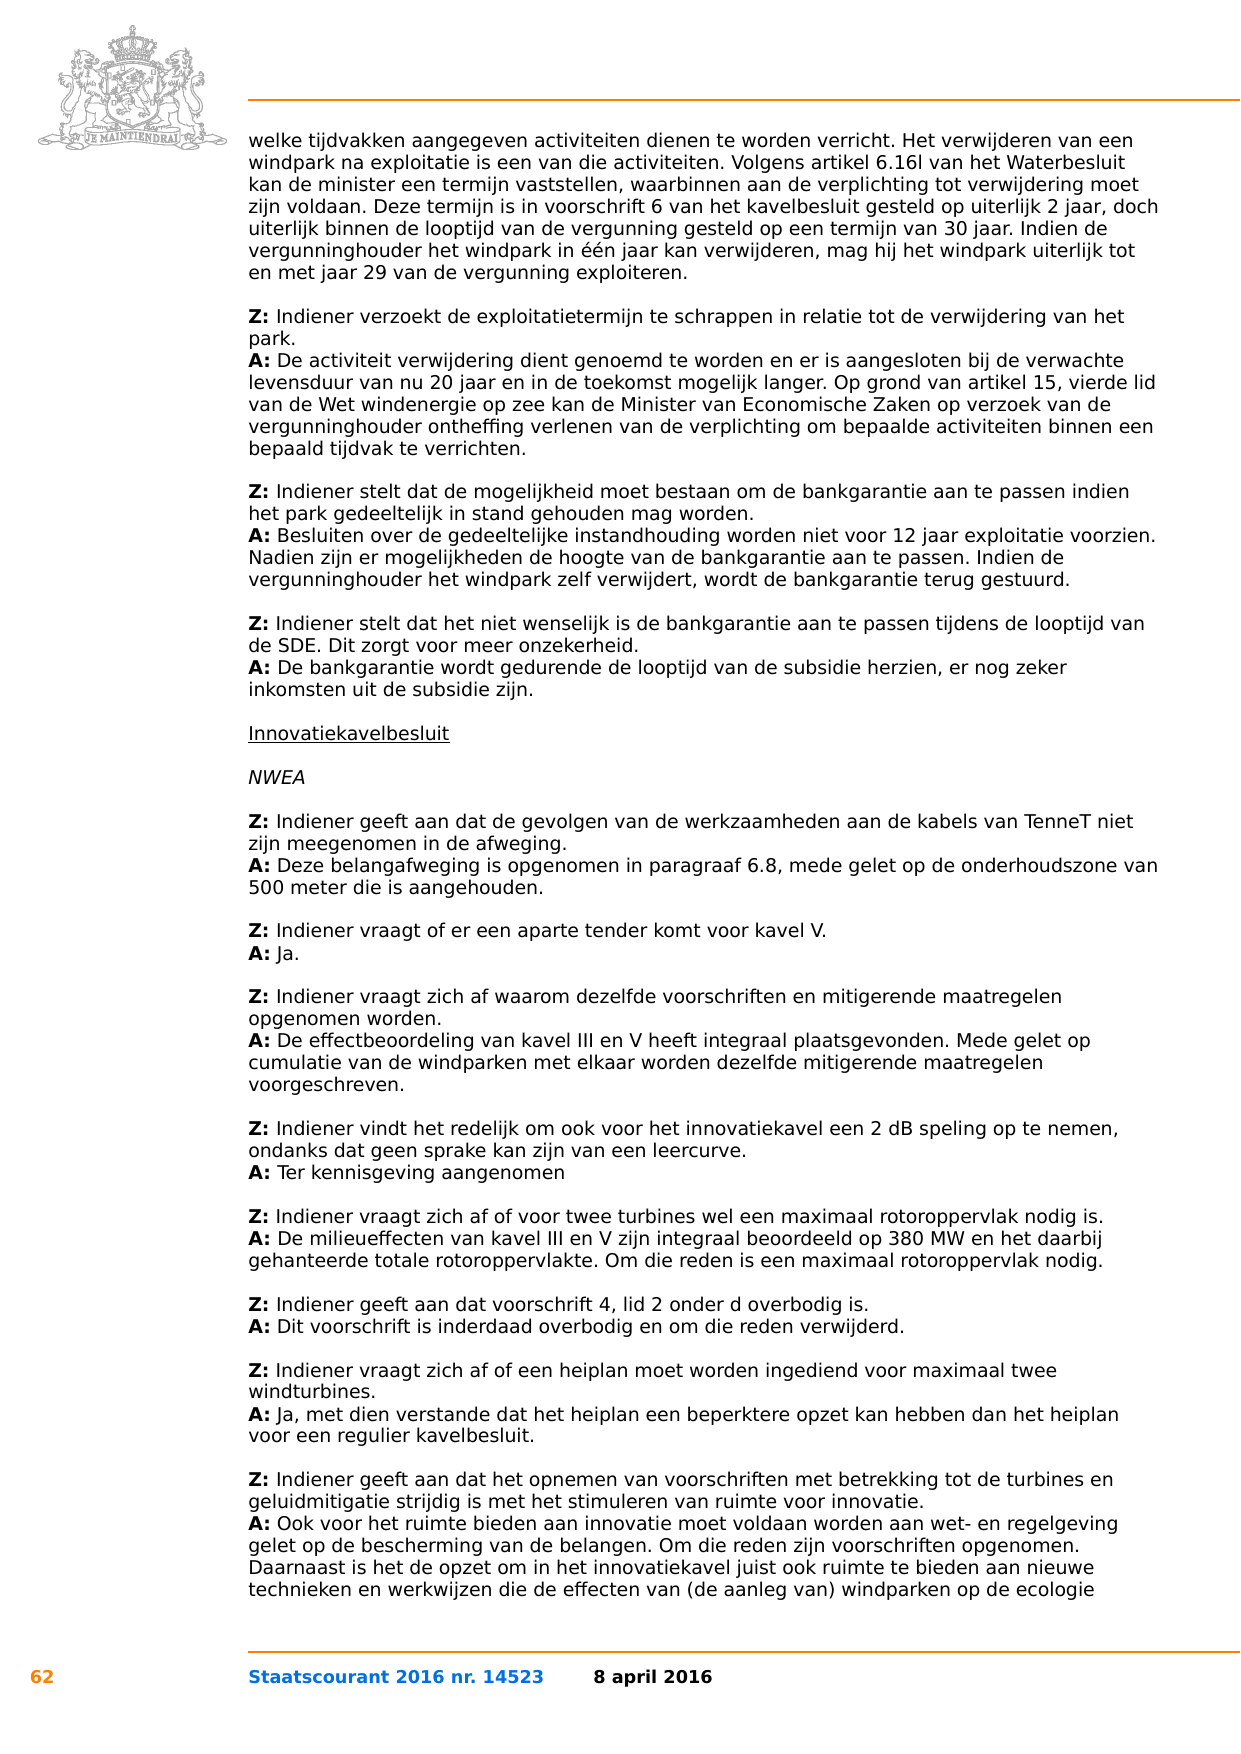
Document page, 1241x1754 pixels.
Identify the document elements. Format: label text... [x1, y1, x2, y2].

text Z: Indiener vindt het redelijk om ook voor het innovatiekavel een 2 dB speling op te nemen, ondanks dat geen sprake kan zijn van een leercurve. [248, 1118, 1163, 1162]
text A: De milieueffecten van kavel III en V zijn integraal beoordeeld op 380 MW en het daarbij gehanteerde totale rotoroppervlakte. Om die reden is een maximaal rotoroppervlak nodig. [248, 1228, 1163, 1272]
text A: De bankgarantie wordt gedurende de looptijd van de subsidie herzien, er nog zeker inkomsten uit de subsidie zijn. [248, 657, 1163, 701]
text Z: Indiener vraagt zich af waarom dezelfde voorschriften en mitigerende maatregelen opgenomen worden. [248, 986, 1163, 1030]
text Z: Indiener geeft aan dat de gevolgen van de werkzaamheden aan de kabels van TenneT niet zijn meegenomen in de afweging. [248, 811, 1163, 854]
text A: Ja, met dien verstande dat het heiplan een beperktere opzet kan hebben dan het heiplan voor een regulier kavelbesluit. [248, 1403, 1163, 1447]
text Z: Indiener vraagt zich af of voor twee turbines wel een maximaal rotoroppervlak nodig is. [248, 1206, 1163, 1228]
text A: De activiteit verwijdering dient genoemd te worden en er is aangesloten bij de verwachte levensduur van nu 20 jaar en in de toekomst mogelijk langer. Op grond van artikel 15, vierde lid van de Wet windenergie op zee kan de Minister van Economische Zaken op verzoek van de vergunninghouder ontheffing verlenen van de verplichting om bepaalde activiteiten binnen een bepaald tijdvak te verrichten. [248, 349, 1163, 459]
text Z: Indiener verzoekt de exploitatietermijn te schrappen in relatie tot de verwijdering van het park. [248, 306, 1163, 349]
text Innovatiekavelbesluit [248, 723, 1163, 745]
text Z: Indiener stelt dat het niet wenselijk is de bankgarantie aan te passen tijdens de looptijd van de SDE. Dit zorgt voor meer onzekerheid. [248, 613, 1163, 657]
subtitle NWEA [248, 767, 1163, 789]
text Z: Indiener geeft aan dat voorschrift 4, lid 2 onder d overbodig is. [248, 1294, 1163, 1316]
text A: Dit voorschrift is inderdaad overbodig en om die reden verwijderd. [248, 1316, 1163, 1338]
text welke tijdvakken aangegeven activiteiten dienen te worden verricht. Het verwijderen van een windpark na exploitatie is een van die activiteiten. Volgens artikel 6.16l van het Waterbesluit kan de minister een termijn vaststellen, waarbinnen aan de verplichting tot verwijdering moet zijn voldaan. Deze termijn is in voorschrift 6 van het kavelbesluit gesteld op uiterlijk 2 jaar, doch uiterlijk binnen de looptijd van de vergunning gesteld op een termijn van 30 jaar. Indien de vergunninghouder het windpark in één jaar kan verwijderen, mag hij het windpark uiterlijk tot en met jaar 29 van de vergunning exploiteren. [248, 130, 1163, 284]
text A: Ter kennisgeving aangenomen [248, 1162, 1163, 1184]
text Z: Indiener geeft aan dat het opnemen van voorschriften met betrekking tot de turbines en geluidmitigatie strijdig is met het stimuleren van ruimte voor innovatie. [248, 1469, 1163, 1513]
text Z: Indiener vraagt zich af of een heiplan moet worden ingediend voor maximaal twee windturbines. [248, 1359, 1163, 1403]
picture [38, 25, 227, 150]
text A: Ja. [248, 942, 1163, 964]
text A: De effectbeoordeling van kavel III en V heeft integraal plaatsgevonden. Mede gelet op cumulatie van de windparken met elkaar worden dezelfde mitigerende maatregelen voorgeschreven. [248, 1030, 1163, 1096]
text A: Deze belangafweging is opgenomen in paragraaf 6.8, mede gelet op de onderhoudszone van 500 meter die is aangehouden. [248, 854, 1163, 898]
text A: Besluiten over de gedeeltelijke instandhouding worden niet voor 12 jaar exploitatie voorzien. Nadien zijn er mogelijkheden de hoogte van de bankgarantie aan te passen. Indien de vergunninghouder het windpark zelf verwijdert, wordt de bankgarantie terug gestuurd. [248, 525, 1163, 591]
text A: Ook voor het ruimte bieden aan innovatie moet voldaan worden aan wet- en regelgeving gelet op de bescherming van de belangen. Om die reden zijn voorschriften opgenomen. Daarnaast is het de opzet om in het innovatiekavel juist ook ruimte te bieden aan nieuwe technieken en werkwijzen die de effecten van (de aanleg van) windparken op de ecologie [248, 1513, 1163, 1601]
text Z: Indiener stelt dat de mogelijkheid moet bestaan om de bankgarantie aan te passen indien het park gedeeltelijk in stand gehouden mag worden. [248, 481, 1163, 525]
text Z: Indiener vraagt of er een aparte tender komt voor kavel V. [248, 920, 1163, 942]
